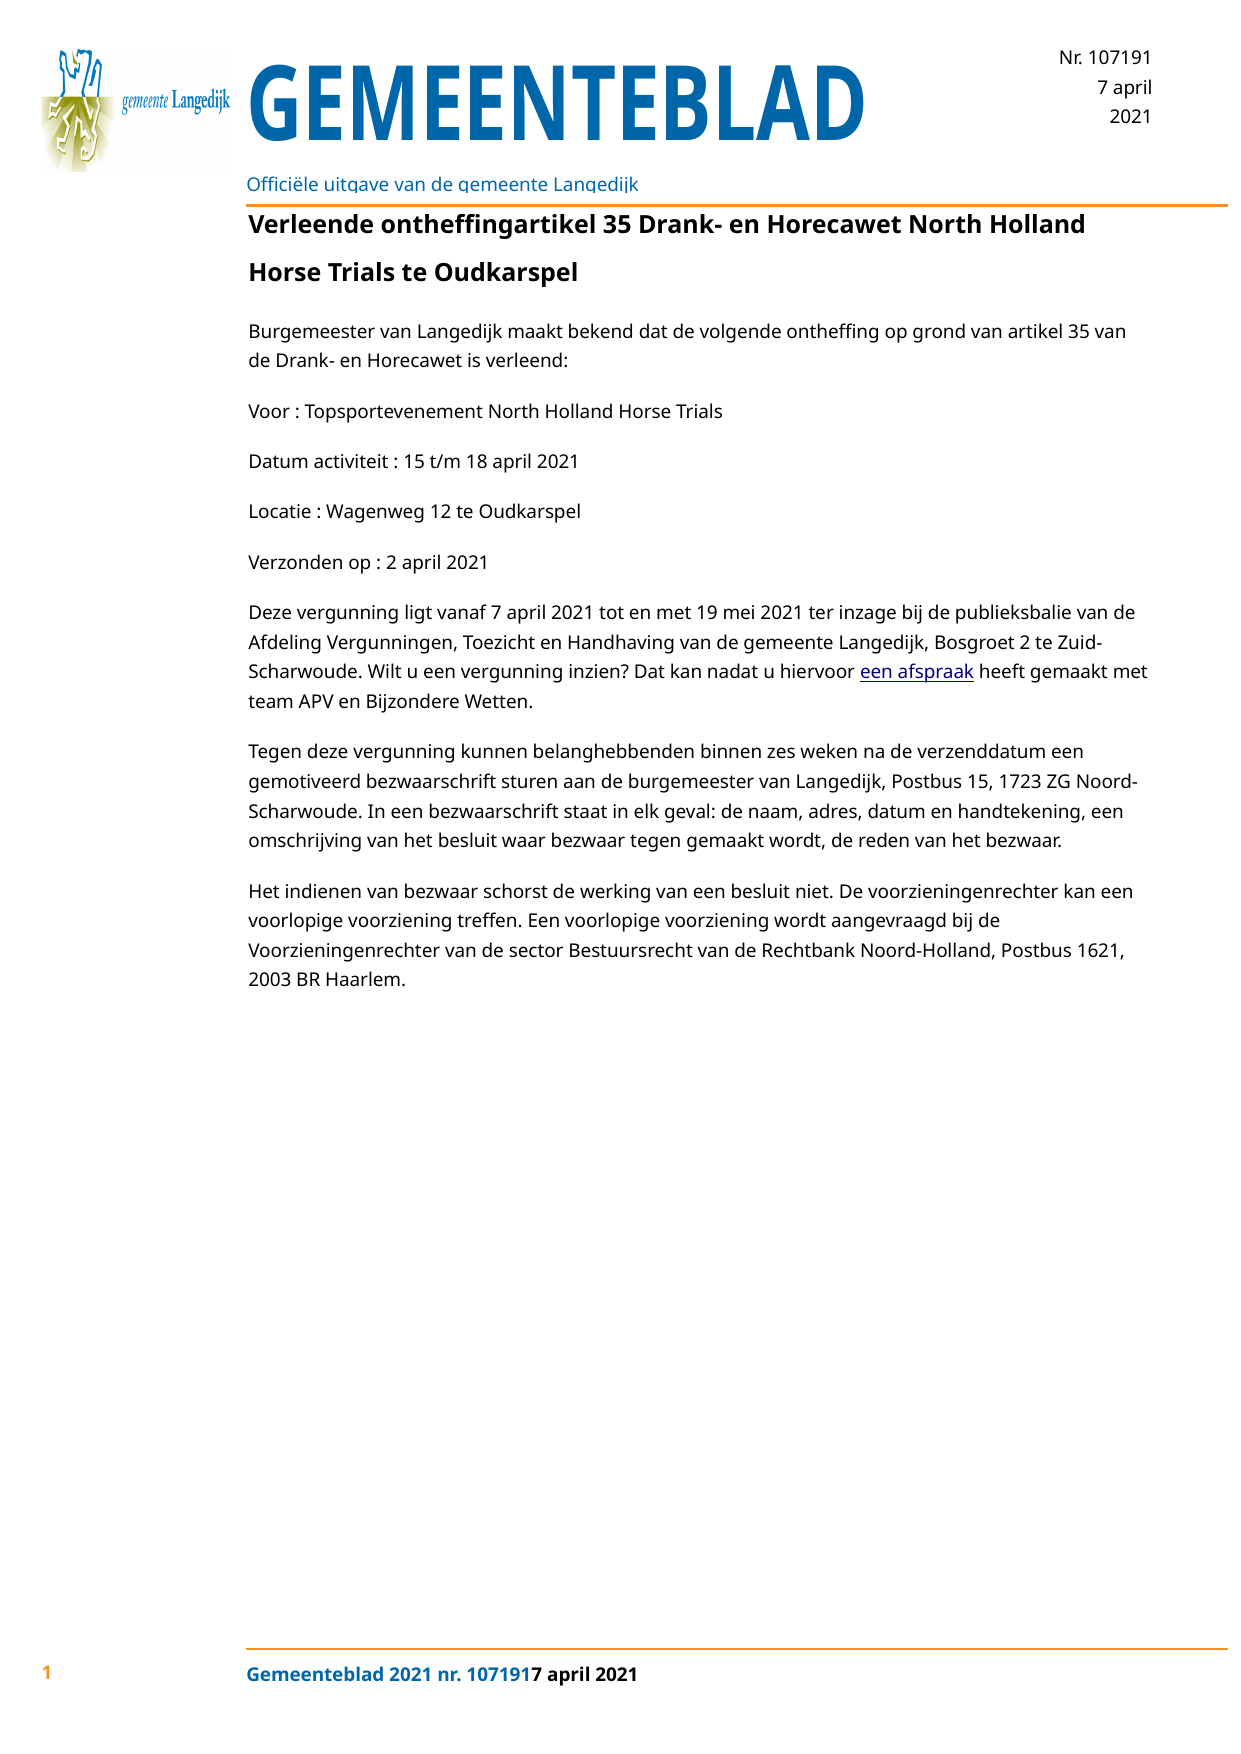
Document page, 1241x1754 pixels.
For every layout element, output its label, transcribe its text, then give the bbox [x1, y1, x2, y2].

text Voor : Topsportevenement North Holland Horse Trials [248, 398, 1152, 424]
text Het indienen van bezwaar schorst de werking van een besluit niet. De voorzieningenrechter kan een voorlopige voorziening treffen. Een voorlopige voorziening wordt aangevraagd bij de Voorzieningenrechter van de sector Bestuursrecht van de Rechtbank Noord-Holland, Postbus 1621, 2003 BR Haarlem. [248, 878, 1152, 992]
text Verleende ontheffingartikel 35 Drank- en Horecawet North Holland Horse Trials te Oudkarspel [248, 207, 1152, 288]
text Tegen deze vergunning kunnen belanghebbenden binnen zes weken na de verzenddatum een gemotiveerd bezwaarschrift sturen aan de burgemeester van Langedijk, Postbus 15, 1723 ZG Noord-Scharwoude. In een bezwaarschrift staat in elk geval: de naam, adres, datum en handtekening, een omschrijving van het besluit waar bezwaar tegen gemaakt wordt, de reden van het bezwaar. [248, 739, 1152, 853]
text Locatie : Wagenweg 12 te Oudkarspel [248, 499, 1152, 524]
text Deze vergunning ligt vanaf 7 april 2021 tot en met 19 mei 2021 ter inzage bij de publieksbalie van de Afdeling Vergunningen, Toezicht en Handhaving van de gemeente Langedijk, Bosgroet 2 te Zuid-Scharwoude. Wilt u een vergunning inzien? Dat kan nadat u hiervoor een afspraak heeft gemaakt met team APV en Bijzondere Wetten. [248, 599, 1152, 714]
text Datum activiteit : 15 t/m 18 april 2021 [248, 448, 1152, 474]
text Burgemeester van Langedijk maakt bekend dat de volgende ontheffing op grond van artikel 35 van de Drank- en Horecawet is verleend: [248, 318, 1152, 373]
picture [41, 47, 231, 172]
text Verzonden op : 2 april 2021 [248, 549, 1152, 575]
